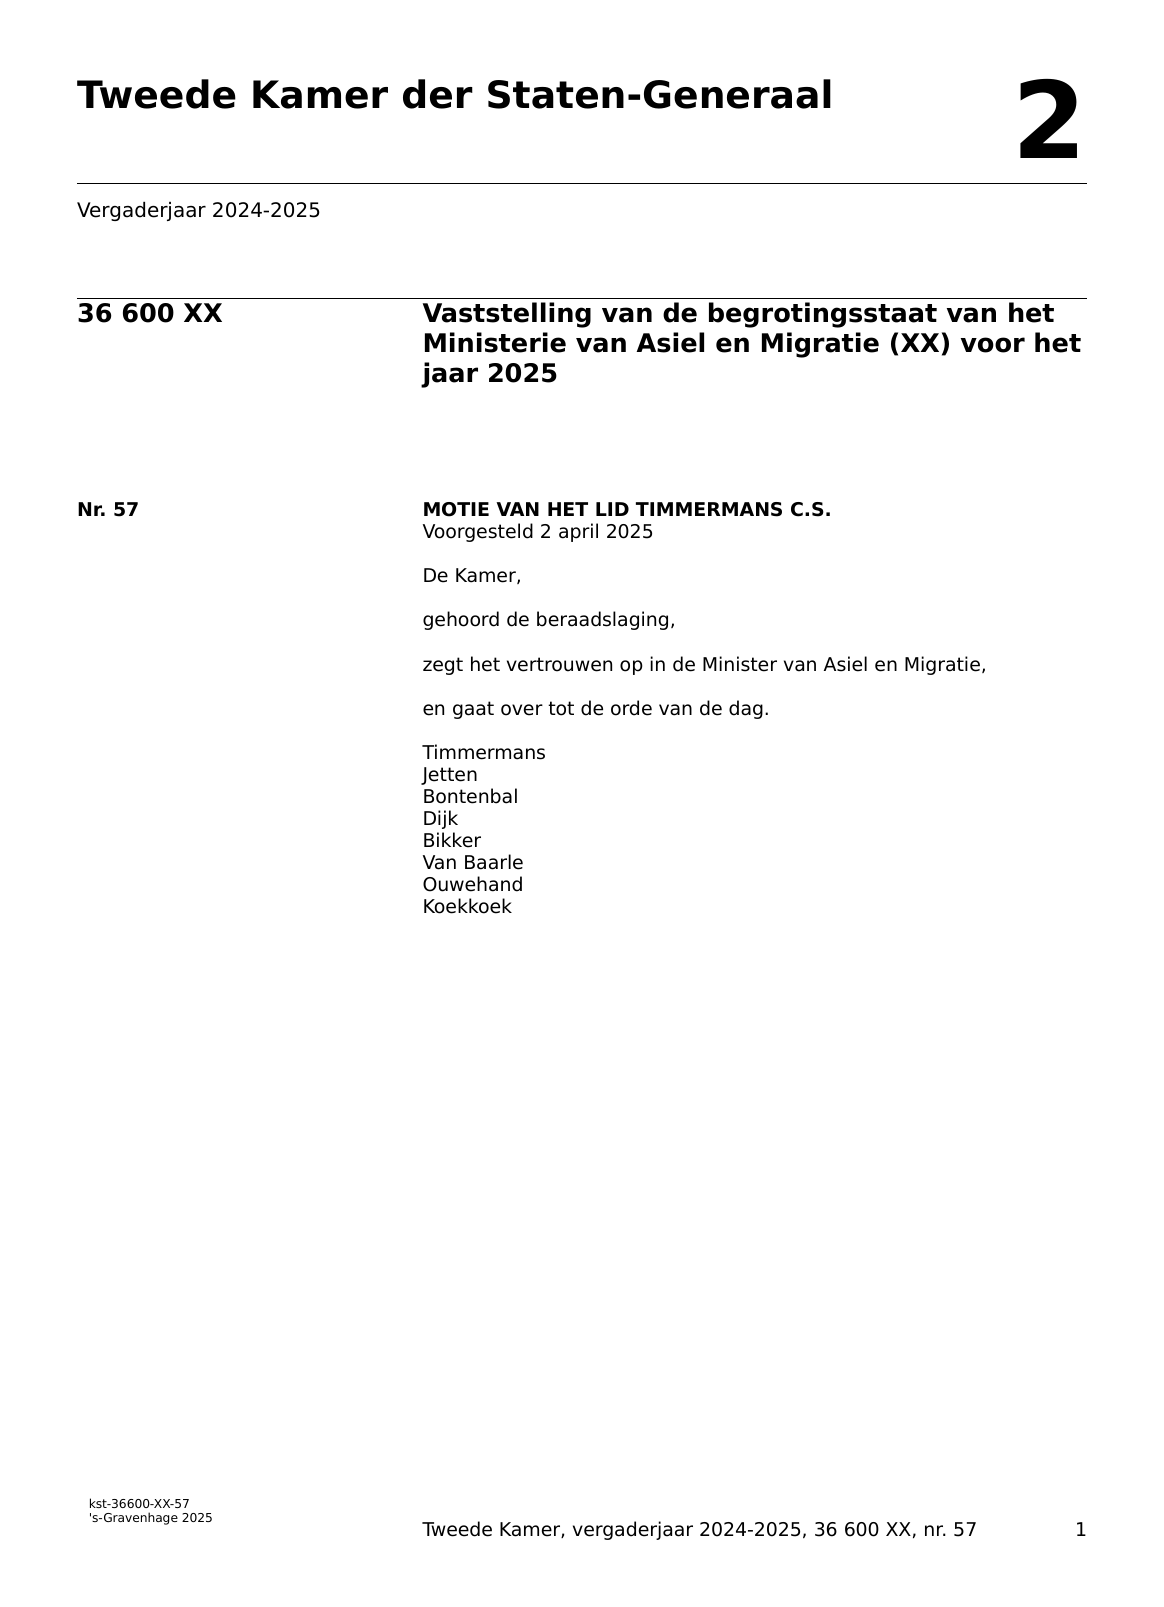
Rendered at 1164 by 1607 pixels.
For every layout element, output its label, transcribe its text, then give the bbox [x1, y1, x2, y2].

text en gaat over tot de orde van de dag. [422, 698, 1087, 720]
text 's-Gravenhage 2025 [88, 1511, 323, 1525]
table_header 2 [886, 59, 1087, 183]
text De Kamer, [422, 565, 1087, 587]
table_header Tweede Kamer der Staten-Generaal [77, 59, 886, 183]
text Bontenbal [422, 786, 1087, 808]
text Jetten [422, 764, 1087, 786]
text kst-36600-XX-57 [88, 1497, 323, 1511]
text Ouwehand [422, 874, 1087, 896]
text Dijk [422, 808, 1087, 830]
table_cell Vergaderjaar 2024-2025 [77, 184, 1087, 298]
text Voorgesteld 2 april 2025 [422, 521, 1087, 543]
text Timmermans [422, 742, 1087, 764]
text Bikker [422, 830, 1087, 852]
text Van Baarle [422, 852, 1087, 874]
subtitle 36 600 XX Vaststelling van de begrotingsstaat van het Ministerie van Asiel en Migratie (XX) voor het jaar 2025 [77, 299, 1087, 388]
text gehoord de beraadslaging, [422, 609, 1087, 631]
text Koekkoek [422, 896, 1087, 918]
subtitle Nr. 57 MOTIE VAN HET LID TIMMERMANS C.S. [77, 499, 1087, 521]
text zegt het vertrouwen op in de Minister van Asiel en Migratie, [422, 653, 1087, 676]
